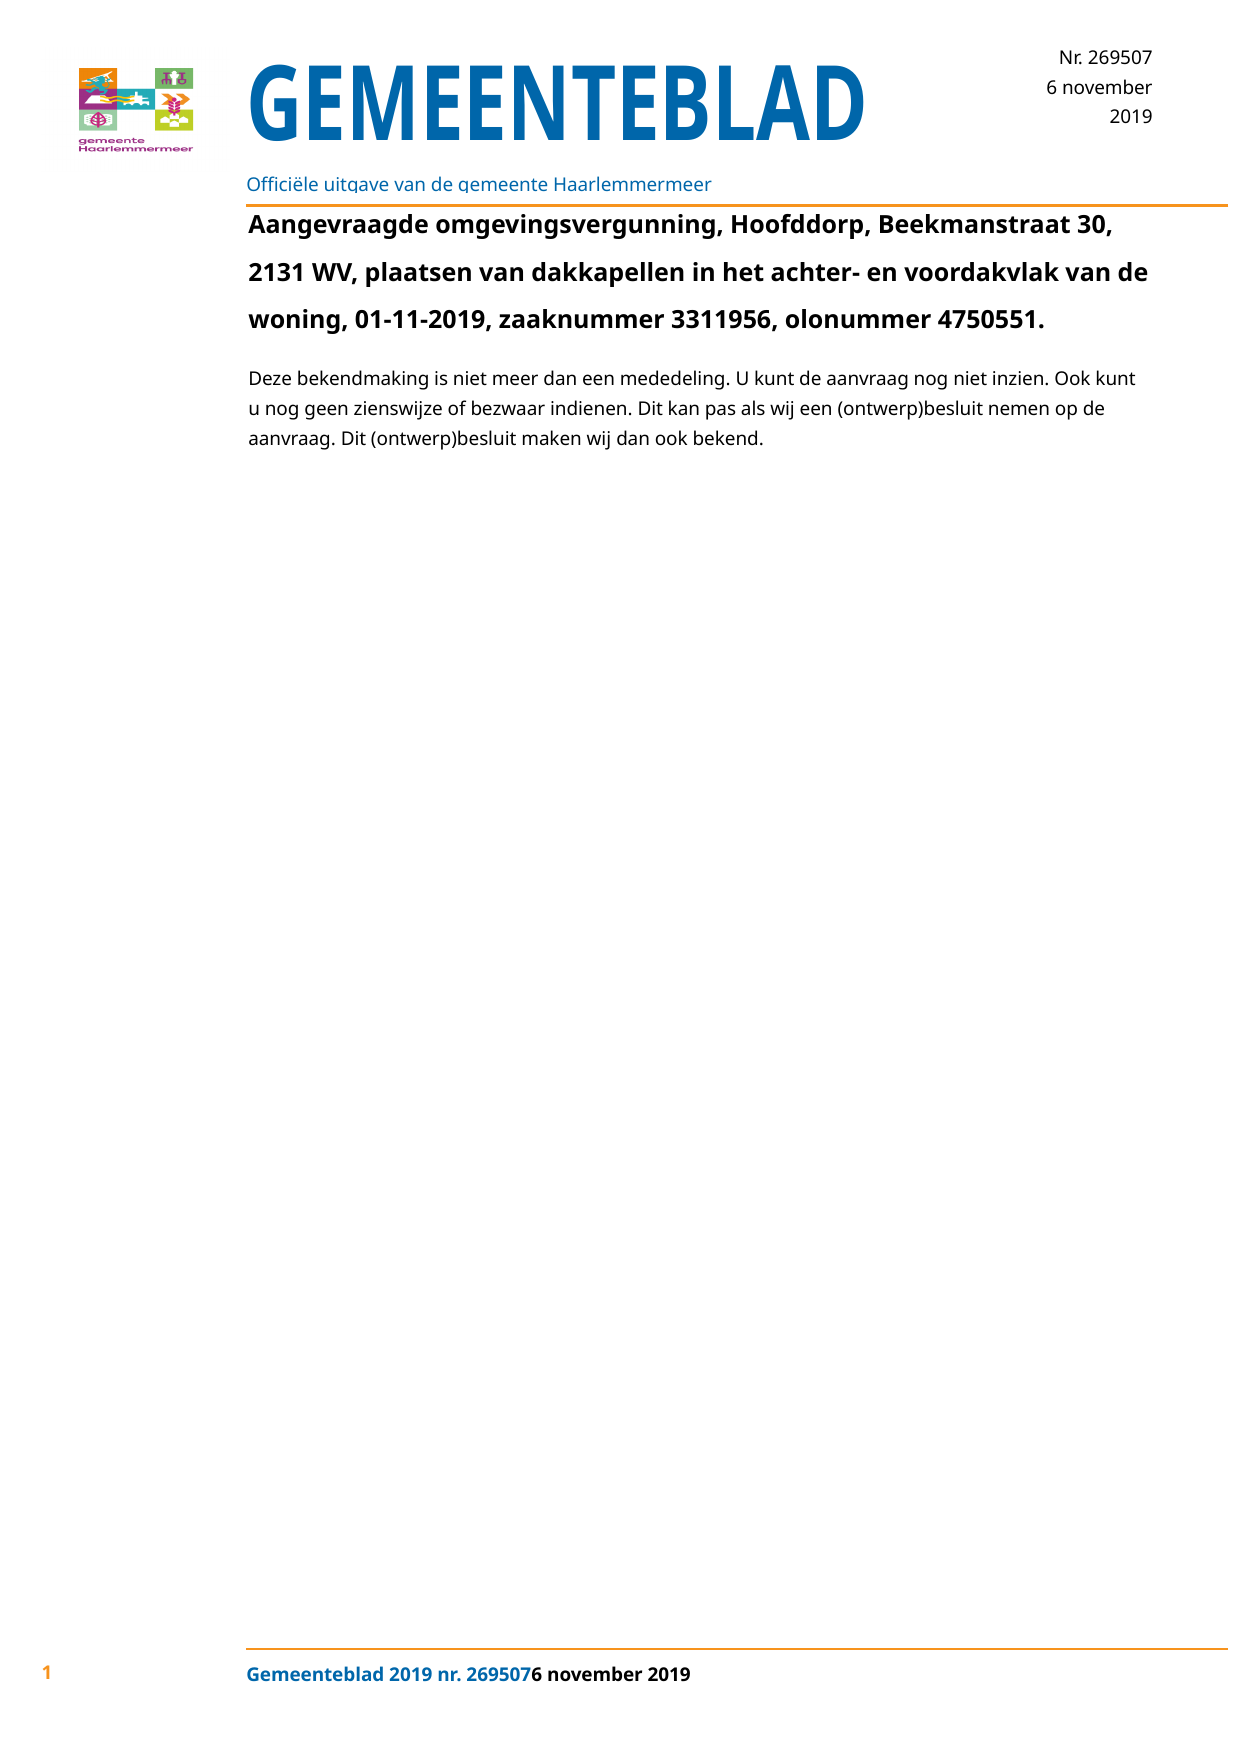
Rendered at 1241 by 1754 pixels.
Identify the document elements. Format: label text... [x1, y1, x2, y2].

text Deze bekendmaking is niet meer dan een mededeling. U kunt de aanvraag nog niet inzien. Ook kunt u nog geen zienswijze of bezwaar indienen. Dit kan pas als wij een (ontwerp)besluit nemen op de aanvraag. Dit (ontwerp)besluit maken wij dan ook bekend. [248, 366, 1152, 450]
picture [41, 47, 231, 172]
text Aangevraagde omgevingsvergunning, Hoofddorp, Beekmanstraat 30, 2131 WV, plaatsen van dakkapellen in het achter- en voordakvlak van de woning, 01-11-2019, zaaknummer 3311956, olonummer 4750551. [248, 207, 1152, 336]
